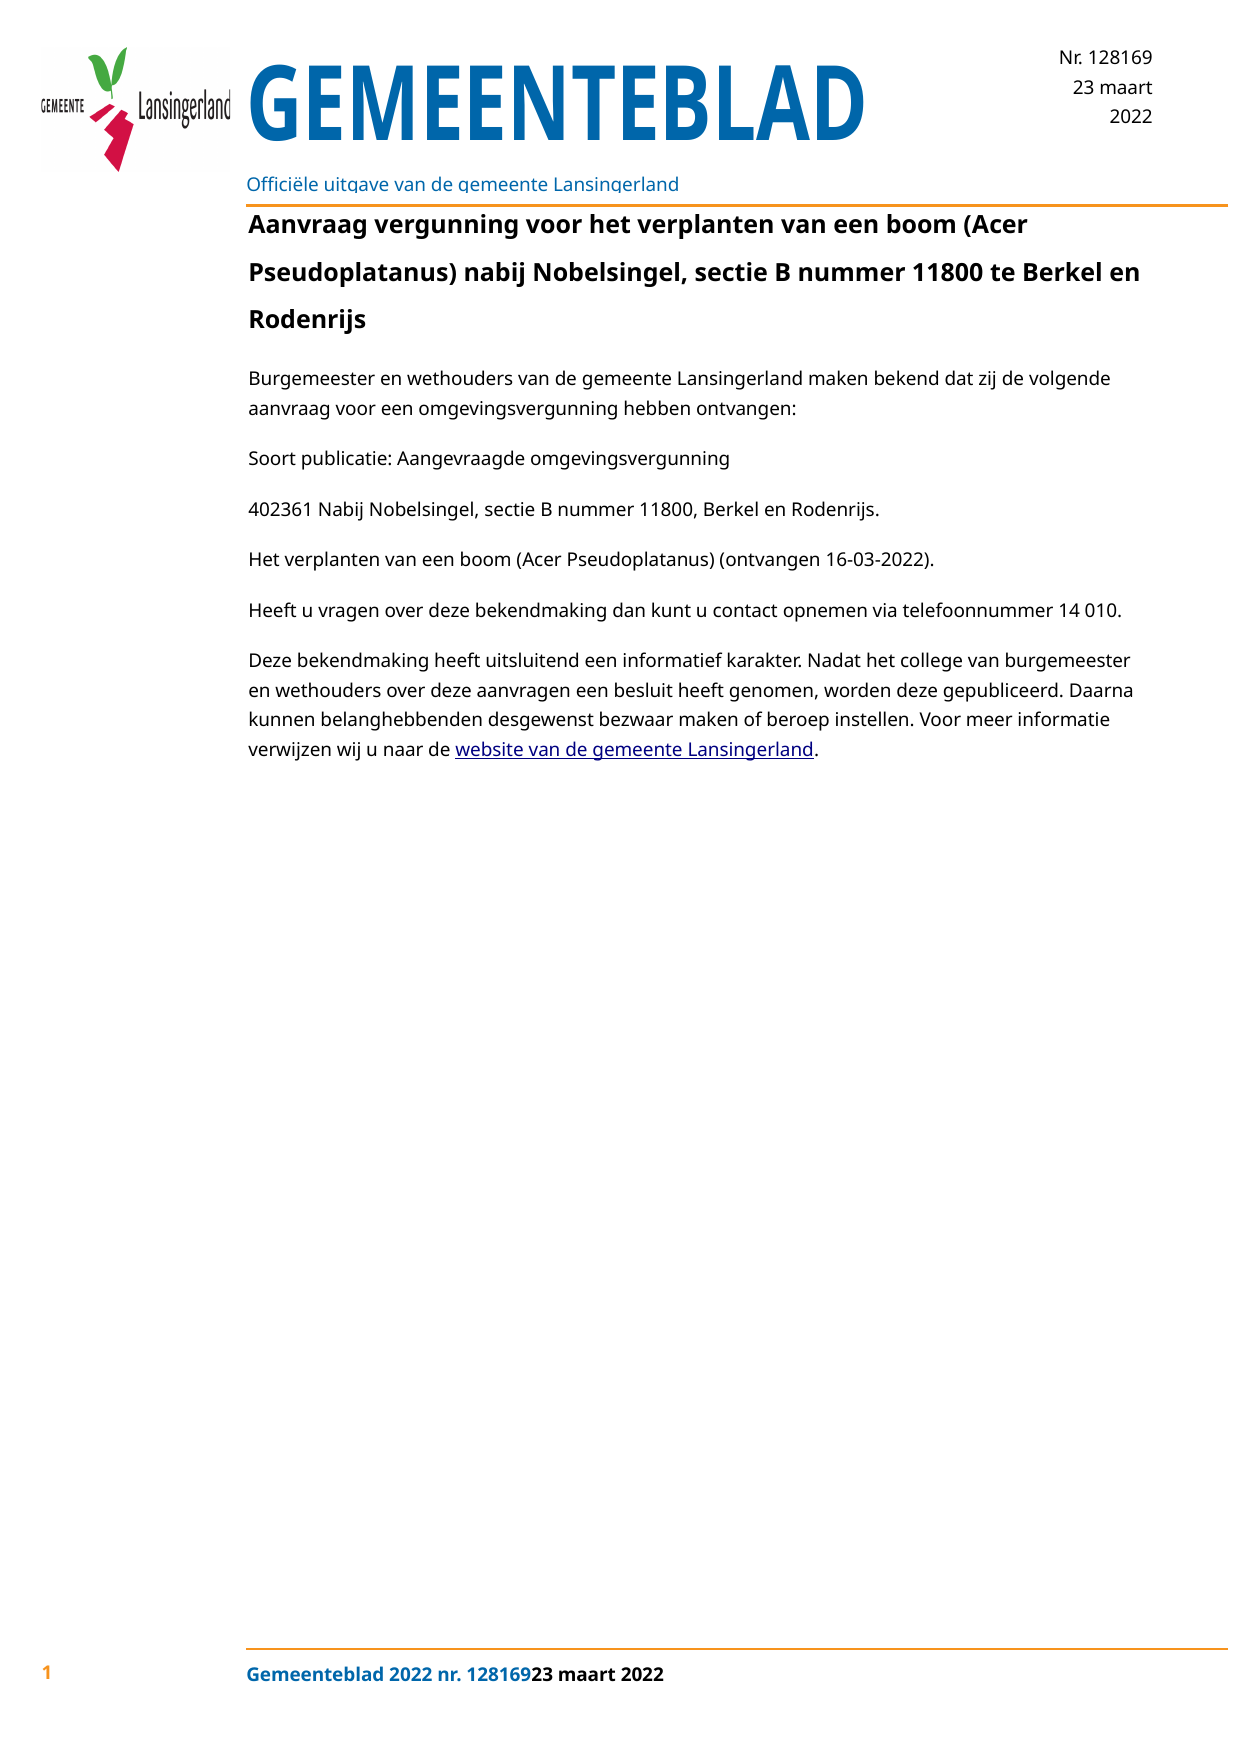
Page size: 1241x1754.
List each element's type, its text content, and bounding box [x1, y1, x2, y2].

text Soort publicatie: Aangevraagde omgevingsvergunning [248, 446, 1152, 471]
text Het verplanten van een boom (Acer Pseudoplatanus) (ontvangen 16-03-2022). [248, 546, 1152, 572]
text Deze bekendmaking heeft uitsluitend een informatief karakter. Nadat het college van burgemeester en wethouders over deze aanvragen een besluit heeft genomen, worden deze gepubliceerd. Daarna kunnen belanghebbenden desgewenst bezwaar maken of beroep instellen. Voor meer informatie verwijzen wij u naar de website van de gemeente Lansingerland. [248, 647, 1152, 762]
text 402361 Nabij Nobelsingel, sectie B nummer 11800, Berkel en Rodenrijs. [248, 496, 1152, 522]
text Burgemeester en wethouders van de gemeente Lansingerland maken bekend dat zij de volgende aanvraag voor een omgevingsvergunning hebben ontvangen: [248, 366, 1152, 421]
text Heeft u vragen over deze bekendmaking dan kunt u contact opnemen via telefoonnummer 14 010. [248, 597, 1152, 622]
picture [41, 47, 231, 172]
text Aanvraag vergunning voor het verplanten van een boom (Acer Pseudoplatanus) nabij Nobelsingel, sectie B nummer 11800 te Berkel en Rodenrijs [248, 207, 1152, 336]
